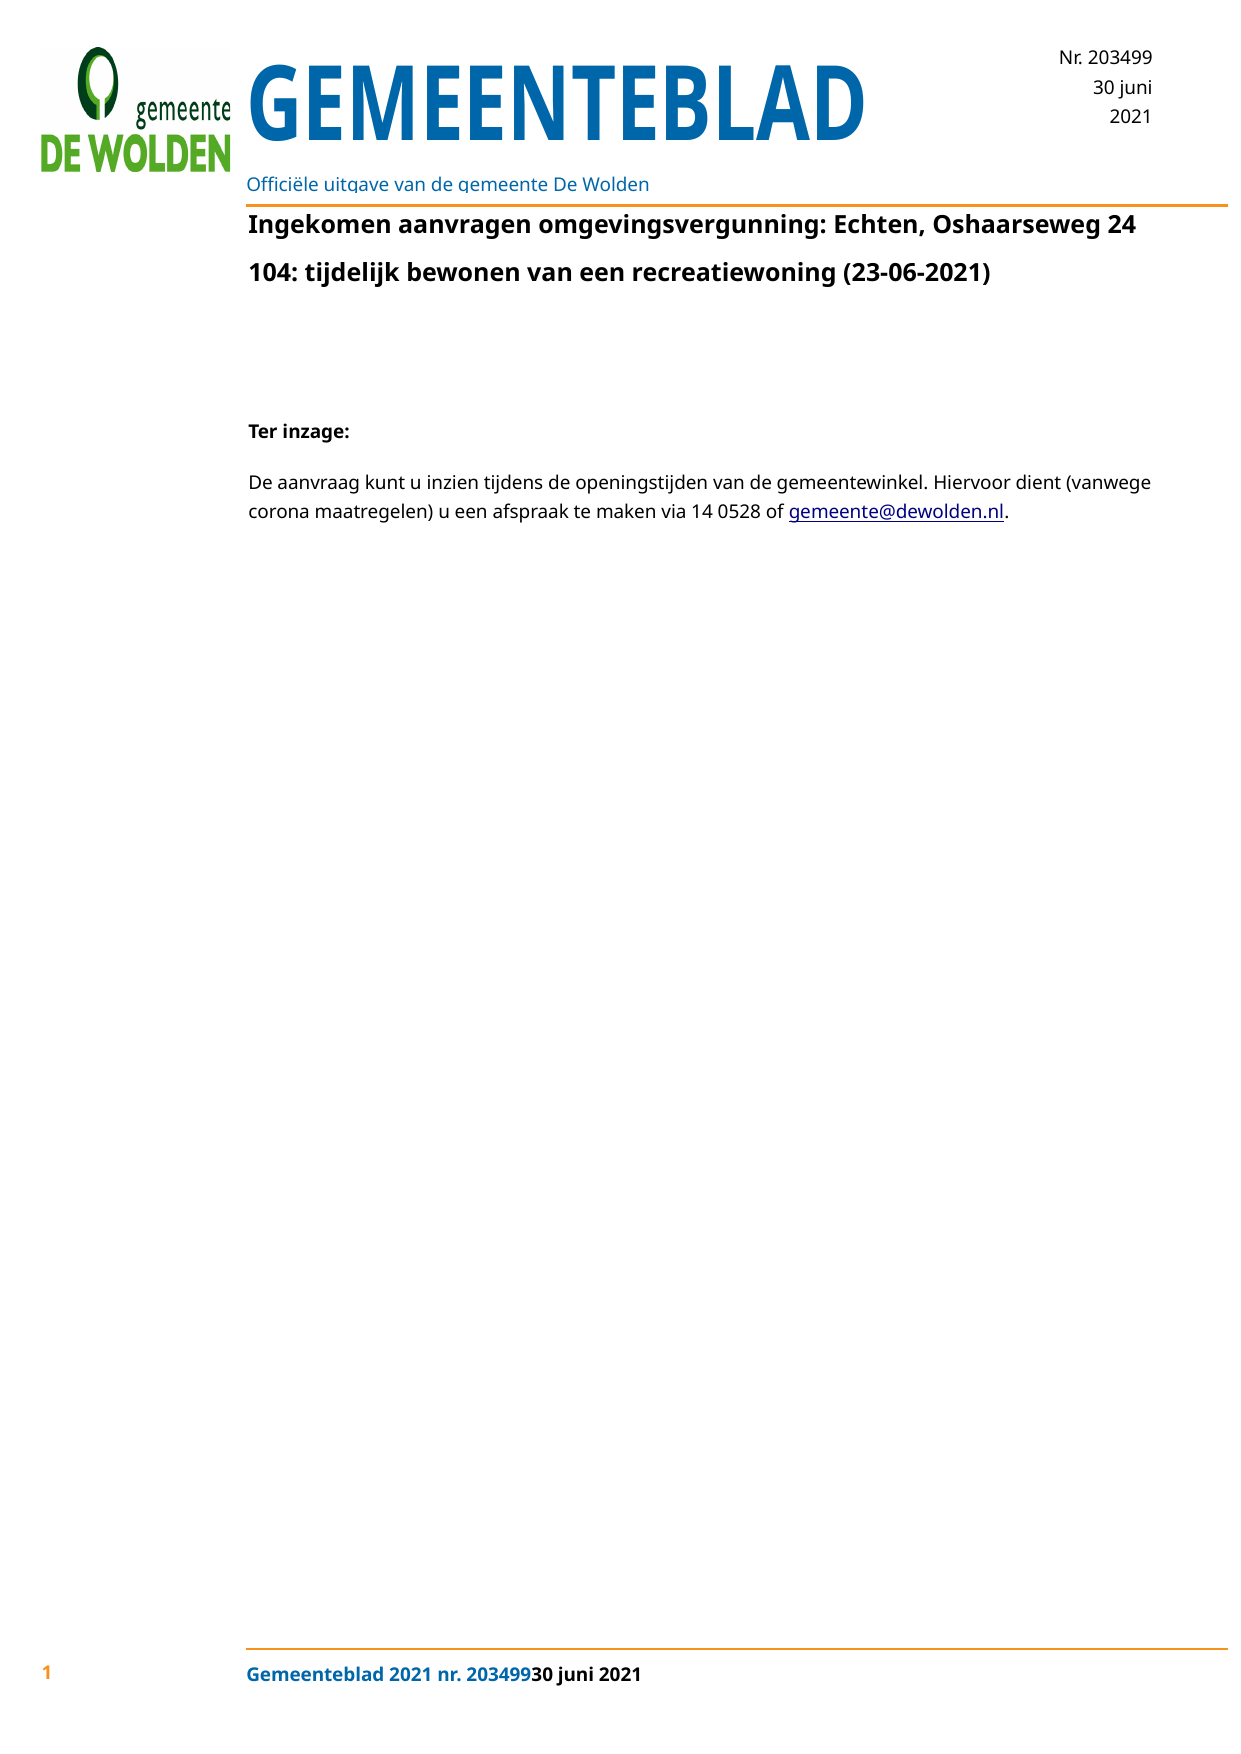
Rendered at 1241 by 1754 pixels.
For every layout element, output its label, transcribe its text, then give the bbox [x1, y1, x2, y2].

picture [41, 47, 231, 172]
text De aanvraag kunt u inzien tijdens de openingstijden van de gemeentewinkel. Hiervoor dient (vanwege corona maatregelen) u een afspraak te maken via 14 0528 of gemeente@dewolden.nl. [248, 469, 1152, 524]
text Ingekomen aanvragen omgevingsvergunning: Echten, Oshaarseweg 24 104: tijdelijk bewonen van een recreatiewoning (23-06-2021) [248, 207, 1152, 288]
text Ter inzage: [248, 419, 1152, 444]
